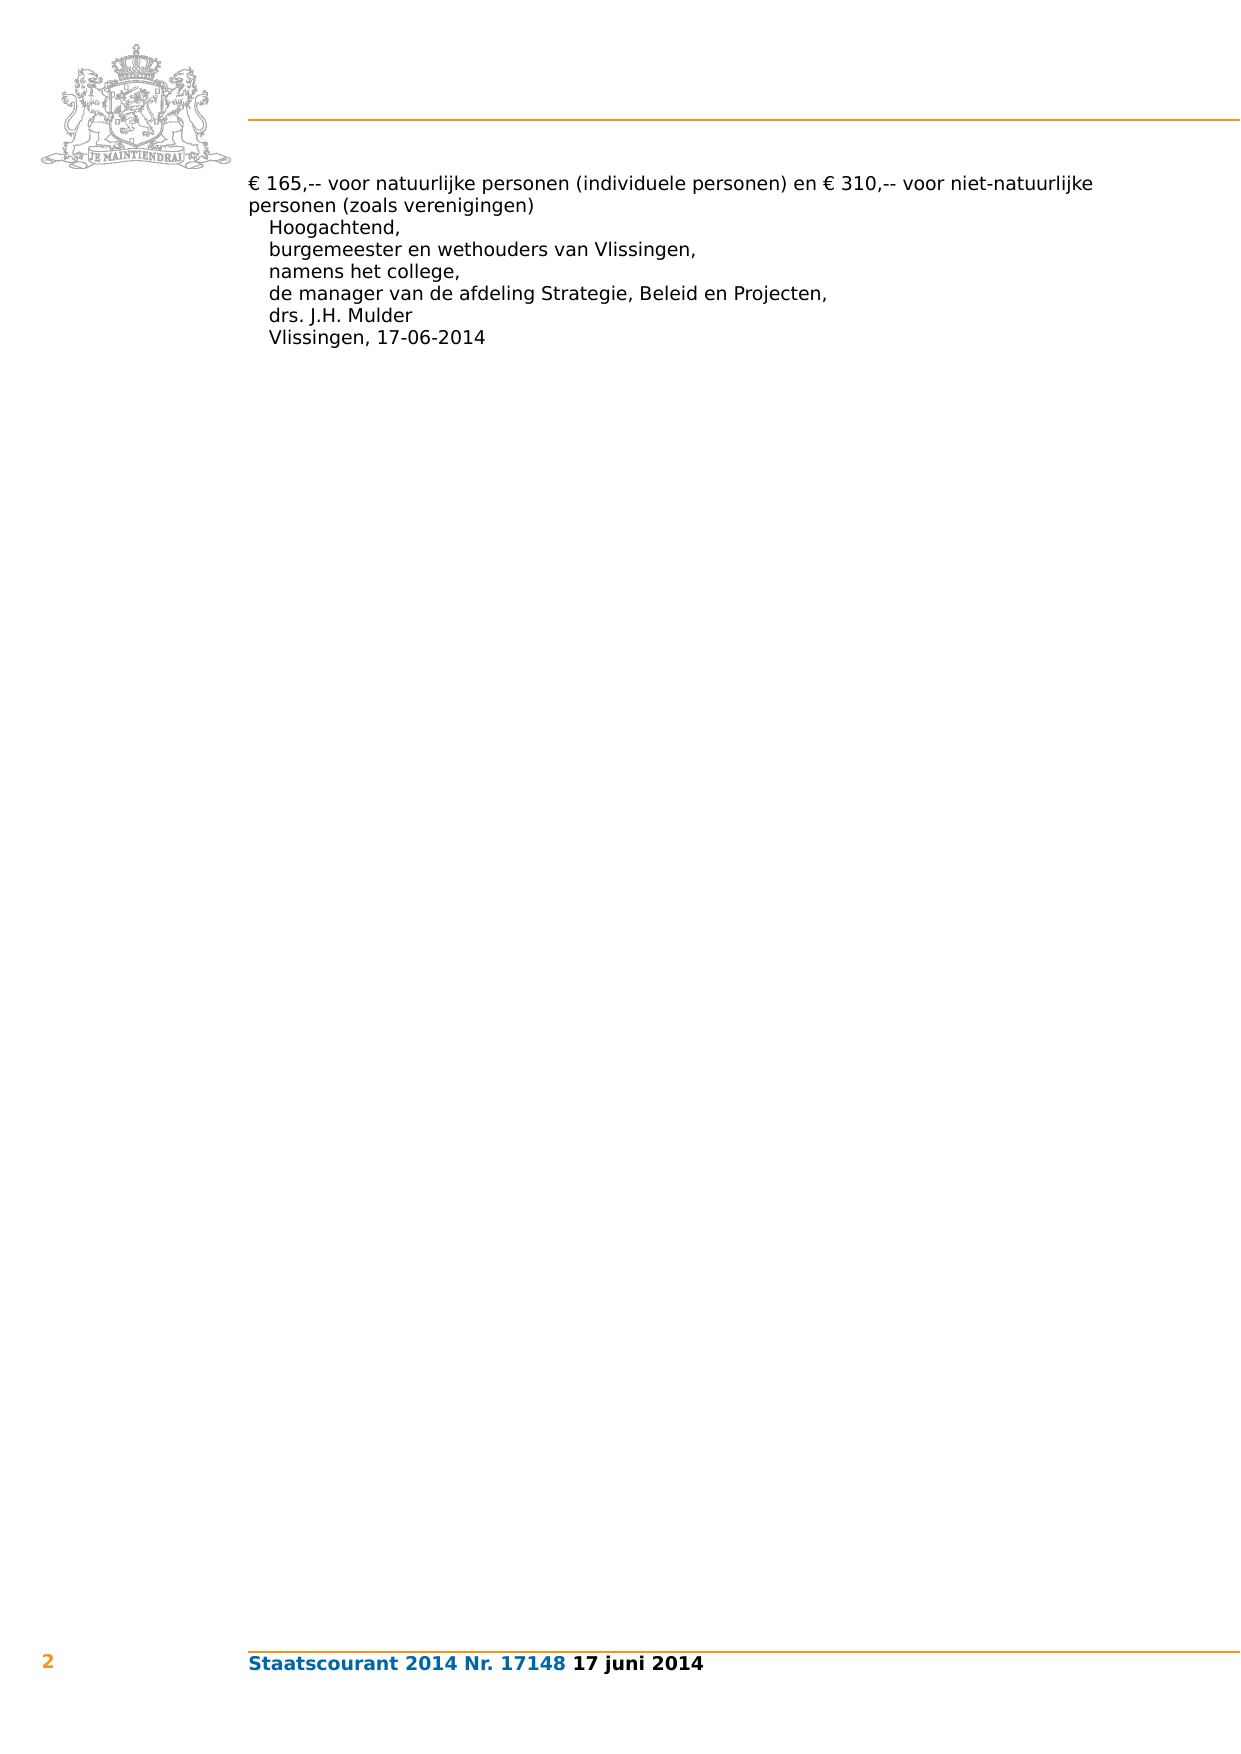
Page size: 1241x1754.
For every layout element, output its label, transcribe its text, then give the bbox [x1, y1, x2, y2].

text de manager van de afdeling Strategie, Beleid en Projecten, [248, 283, 1163, 305]
text burgemeester en wethouders van Vlissingen, [248, 239, 1163, 261]
text Vlissingen, 17-06-2014 [248, 327, 1163, 349]
text € 165,-- voor natuurlijke personen (individuele personen) en € 310,-- voor niet-natuurlijke personen (zoals verenigingen) [248, 173, 1163, 217]
text Hoogachtend, [248, 217, 1163, 239]
picture [41, 44, 231, 169]
text namens het college, [248, 261, 1163, 283]
text drs. J.H. Mulder [248, 305, 1163, 327]
